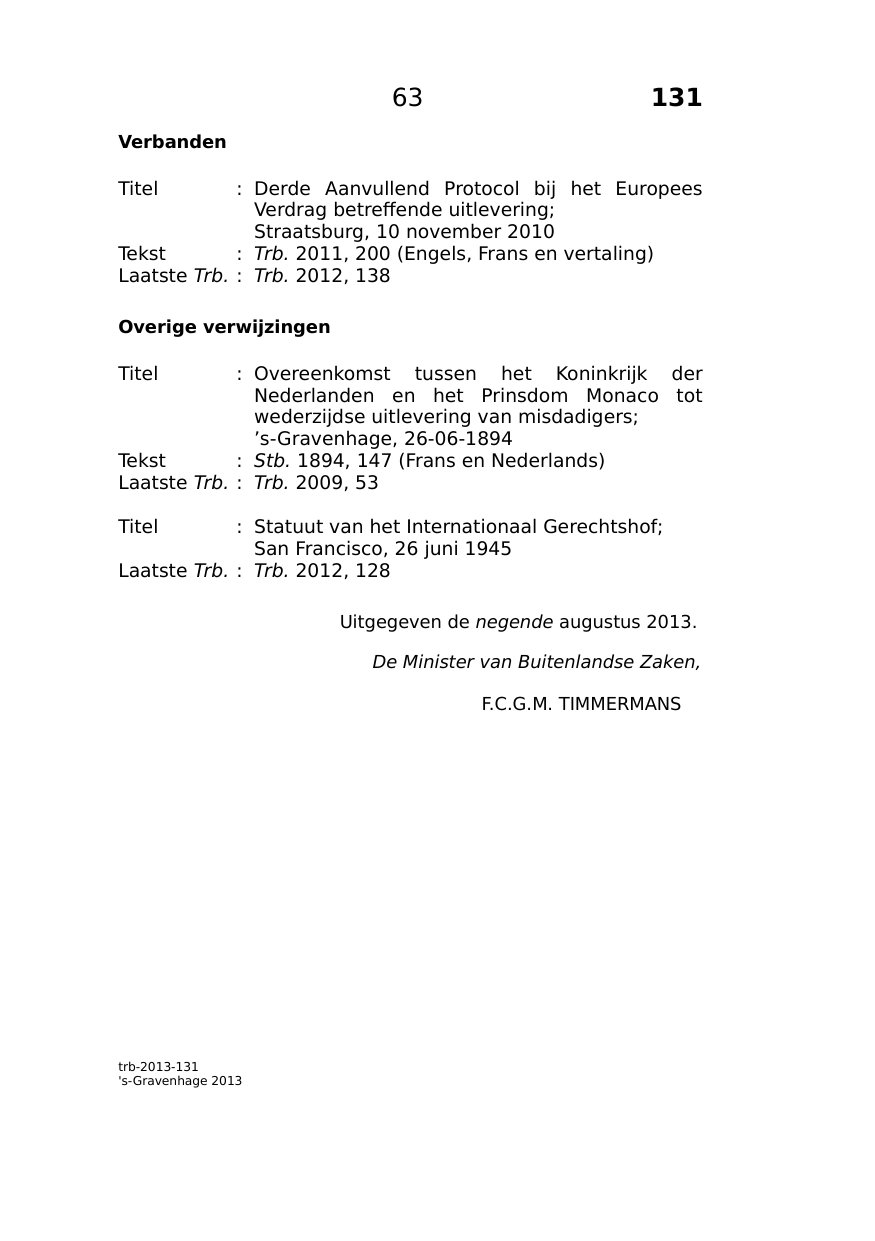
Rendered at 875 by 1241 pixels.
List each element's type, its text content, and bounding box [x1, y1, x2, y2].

subtitle Overige verwijzingen [118, 317, 703, 338]
table_cell : [236, 450, 254, 472]
table_header : [236, 178, 254, 243]
table_cell Trb. 2012, 138 [254, 265, 703, 287]
table_cell Stb. 1894, 147 (Frans en Nederlands) [254, 450, 703, 472]
table_cell : [236, 472, 254, 494]
table_cell Laatste Trb. [118, 265, 236, 287]
text 's-Gravenhage 2013 [118, 1074, 352, 1088]
table_cell [236, 494, 254, 516]
text De Minister van Buitenlandse Zaken, F.C.G.M. TIMMERMANS [118, 652, 703, 714]
table_cell Statuut van het Internationaal Gerechtshof; San Francisco, 26 juni 1945 [254, 516, 703, 559]
subtitle Verbanden [118, 132, 703, 153]
text trb-2013-131 [118, 1060, 352, 1074]
table_cell Trb. 2012, 128 [254, 560, 703, 581]
table_header Titel [118, 363, 236, 450]
table_cell [118, 494, 236, 516]
table_cell Titel [118, 516, 236, 559]
table_header Titel [118, 178, 236, 243]
table_cell Tekst [118, 450, 236, 472]
table_header Derde Aanvullend Protocol bij het Europees Verdrag betreffende uitlevering; Straatsburg, 10 november 2010 [254, 178, 703, 243]
table_header : [236, 363, 254, 450]
table_cell Tekst [118, 243, 236, 265]
table_cell Laatste Trb. [118, 472, 236, 494]
table_cell : [236, 516, 254, 559]
table_header Overeenkomst tussen het Koninkrijk der Nederlanden en het Prinsdom Monaco tot wederzijdse uitlevering van misdadigers; ’s-Gravenhage, 26-06-1894 [254, 363, 703, 450]
table_cell Laatste Trb. [118, 560, 236, 581]
table_cell : [236, 560, 254, 581]
text Uitgegeven de negende augustus 2013. [118, 611, 703, 632]
table_cell : [236, 243, 254, 265]
table_cell [254, 494, 703, 516]
table_cell Trb. 2011, 200 (Engels, Frans en vertaling) [254, 243, 703, 265]
table_cell : [236, 265, 254, 287]
table_cell Trb. 2009, 53 [254, 472, 703, 494]
